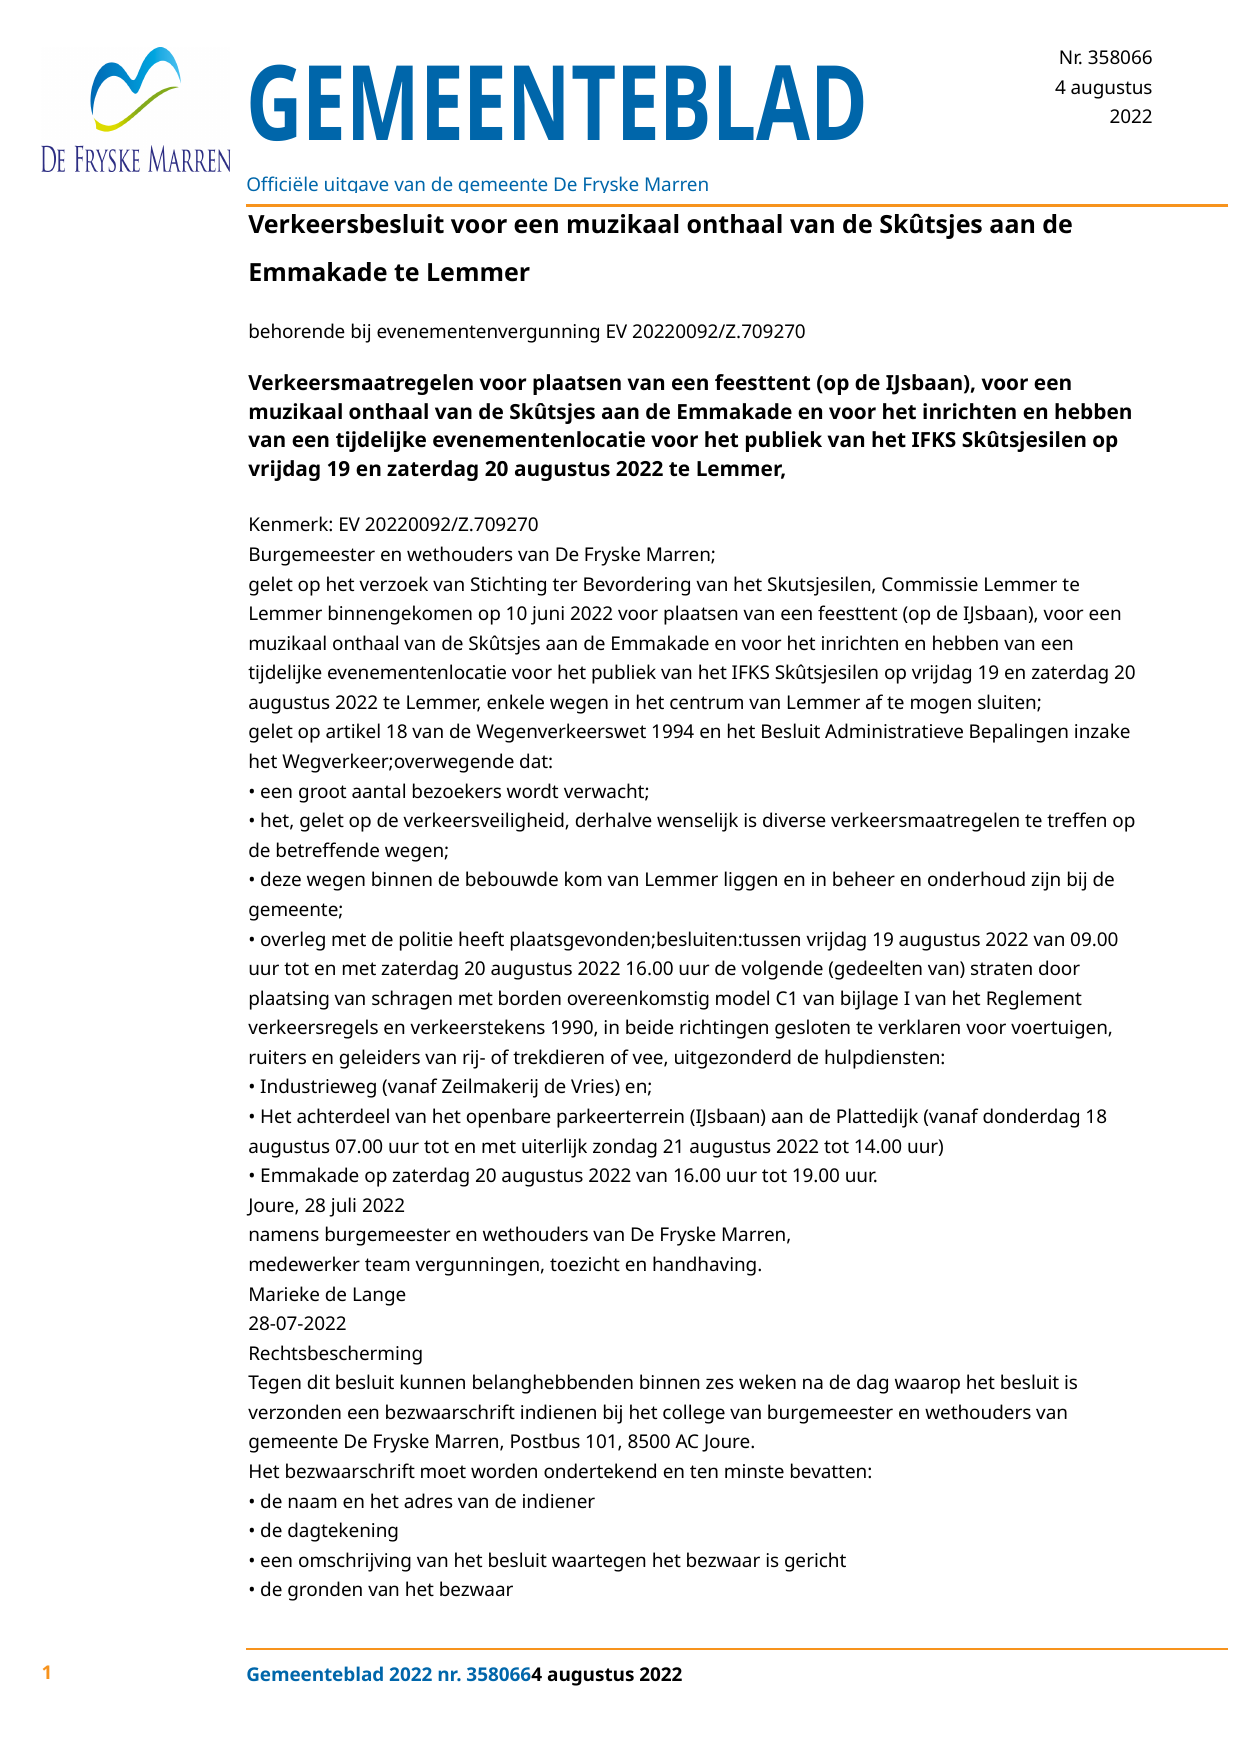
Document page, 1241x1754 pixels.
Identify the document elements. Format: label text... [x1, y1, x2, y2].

text • een groot aantal bezoekers wordt verwacht; [248, 778, 1152, 804]
picture [41, 47, 231, 172]
text behorende bij evenementenvergunning EV 20220092/Z.709270 [248, 318, 1152, 344]
text 28-07-2022 [248, 1310, 1152, 1336]
text Tegen dit besluit kunnen belanghebbenden binnen zes weken na de dag waarop het besluit is verzonden een bezwaarschrift indienen bij het college van burgemeester en wethouders van gemeente De Fryske Marren, Postbus 101, 8500 AC Joure. [248, 1369, 1152, 1454]
text • een omschrijving van het besluit waartegen het bezwaar is gericht [248, 1547, 1152, 1573]
text • de dagtekening [248, 1517, 1152, 1543]
text Verkeersmaatregelen voor plaatsen van een feesttent (op de IJsbaan), voor een muzikaal onthaal van de Skûtsjes aan de Emmakade en voor het inrichten en hebben van een tijdelijke evenementenlocatie voor het publiek van het IFKS Skûtsjesilen op vrijdag 19 en zaterdag 20 augustus 2022 te Lemmer, [248, 368, 1152, 482]
text • de gronden van het bezwaar [248, 1577, 1152, 1602]
text • Emmakade op zaterdag 20 augustus 2022 van 16.00 uur tot 19.00 uur. [248, 1162, 1152, 1188]
text • het, gelet op de verkeersveiligheid, derhalve wenselijk is diverse verkeersmaatregelen te treffen op de betreffende wegen; [248, 807, 1152, 863]
text Joure, 28 juli 2022 [248, 1192, 1152, 1218]
text • overleg met de politie heeft plaatsgevonden;besluiten:tussen vrijdag 19 augustus 2022 van 09.00 uur tot en met zaterdag 20 augustus 2022 16.00 uur de volgende (gedeelten van) straten door plaatsing van schragen met borden overeenkomstig model C1 van bijlage I van het Reglement verkeersregels en verkeerstekens 1990, in beide richtingen gesloten te verklaren voor voertuigen, ruiters en geleiders van rij- of trekdieren of vee, uitgezonderd de hulpdiensten: [248, 926, 1152, 1070]
text • Industrieweg (vanaf Zeilmakerij de Vries) en; [248, 1074, 1152, 1099]
text Burgemeester en wethouders van De Fryske Marren; [248, 541, 1152, 567]
text • deze wegen binnen de bebouwde kom van Lemmer liggen en in beheer en onderhoud zijn bij de gemeente; [248, 867, 1152, 922]
text Marieke de Lange [248, 1281, 1152, 1307]
text gelet op artikel 18 van de Wegenverkeerswet 1994 en het Besluit Administratieve Bepalingen inzake het Wegverkeer;overwegende dat: [248, 719, 1152, 774]
text gelet op het verzoek van Stichting ter Bevordering van het Skutsjesilen, Commissie Lemmer te Lemmer binnengekomen op 10 juni 2022 voor plaatsen van een feesttent (op de IJsbaan), voor een muzikaal onthaal van de Skûtsjes aan de Emmakade en voor het inrichten en hebben van een tijdelijke evenementenlocatie voor het publiek van het IFKS Skûtsjesilen op vrijdag 19 en zaterdag 20 augustus 2022 te Lemmer, enkele wegen in het centrum van Lemmer af te mogen sluiten; [248, 571, 1152, 715]
text Het bezwaarschrift moet worden ondertekend en ten minste bevatten: [248, 1458, 1152, 1484]
text namens burgemeester en wethouders van De Fryske Marren, [248, 1222, 1152, 1247]
text Kenmerk: EV 20220092/Z.709270 [248, 512, 1152, 537]
text Verkeersbesluit voor een muzikaal onthaal van de Skûtsjes aan de Emmakade te Lemmer [248, 207, 1152, 288]
text Rechtsbescherming [248, 1340, 1152, 1366]
text medewerker team vergunningen, toezicht en handhaving. [248, 1251, 1152, 1277]
text • de naam en het adres van de indiener [248, 1488, 1152, 1514]
text • Het achterdeel van het openbare parkeerterrein (IJsbaan) aan de Plattedijk (vanaf donderdag 18 augustus 07.00 uur tot en met uiterlijk zondag 21 augustus 2022 tot 14.00 uur) [248, 1103, 1152, 1159]
